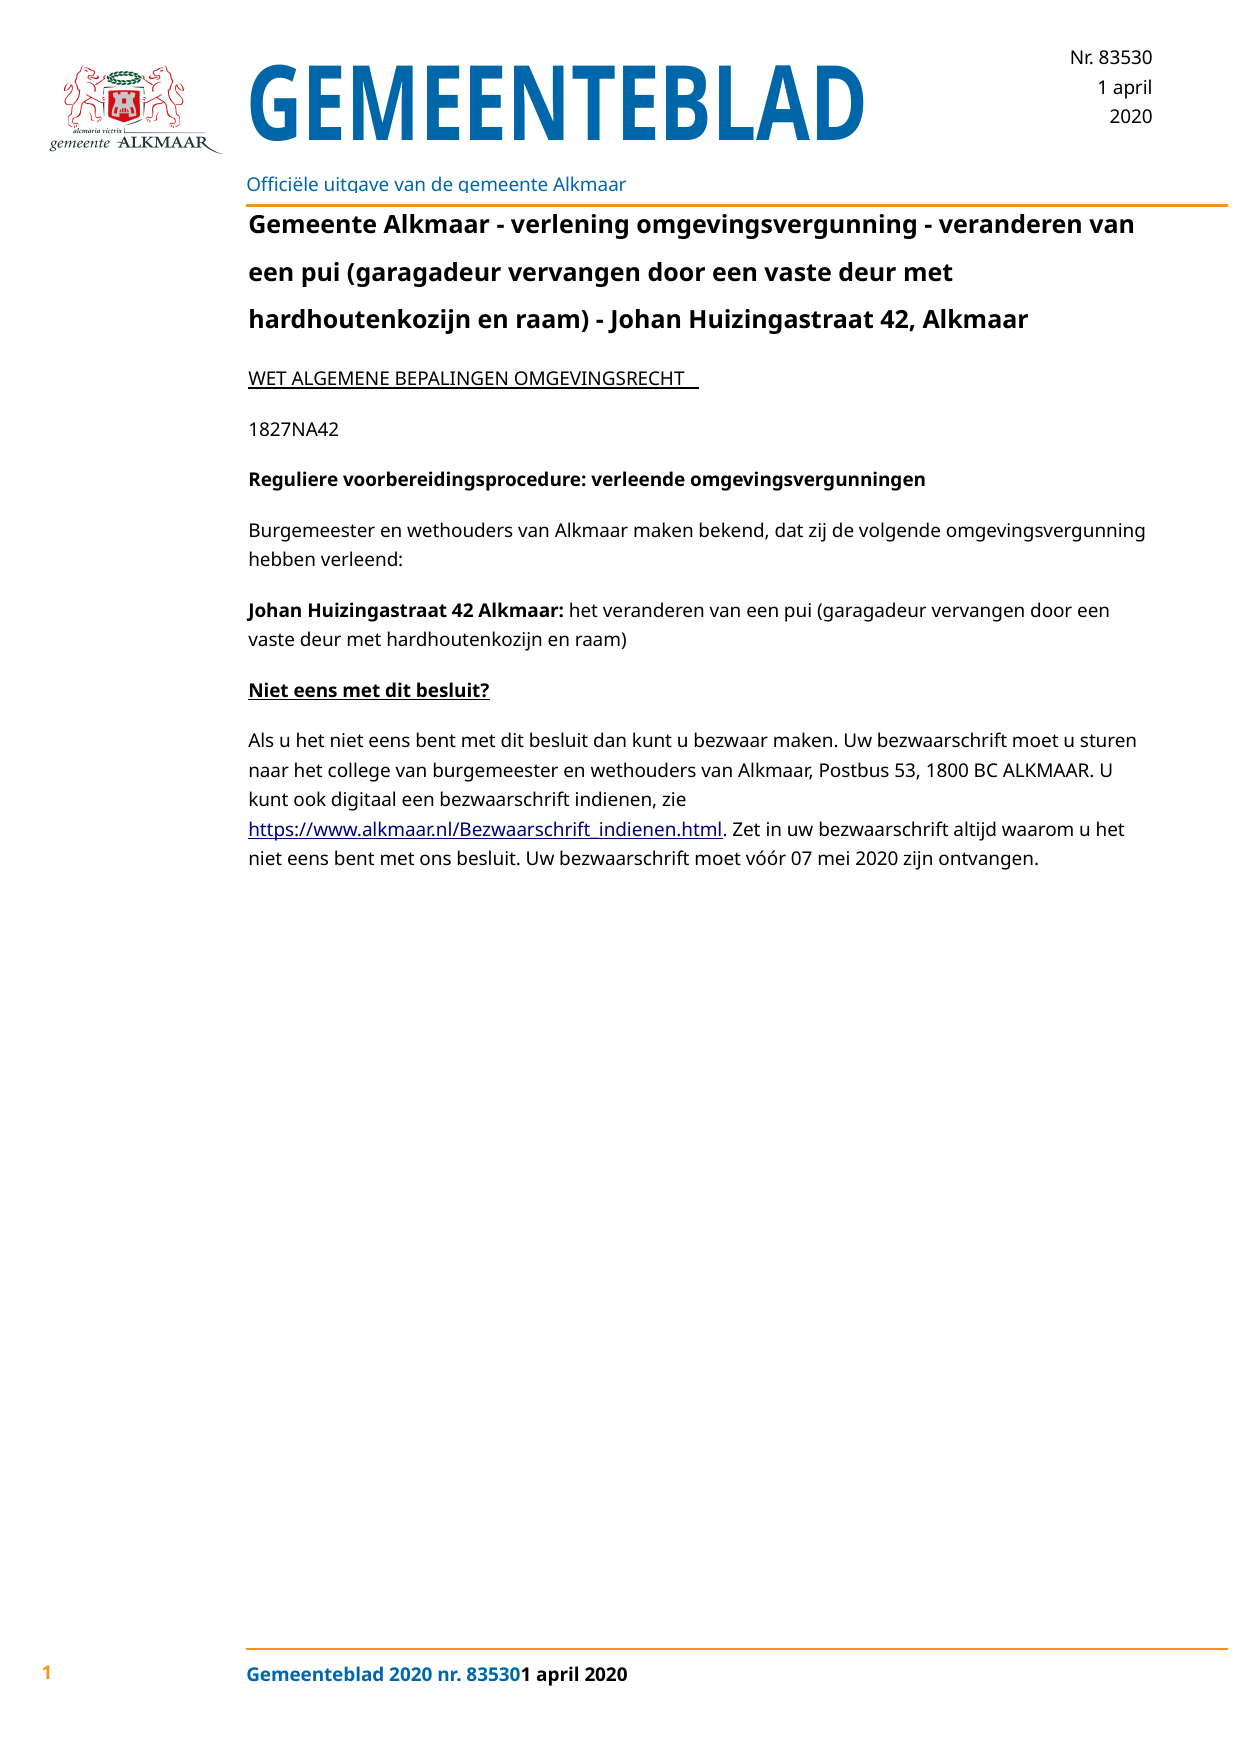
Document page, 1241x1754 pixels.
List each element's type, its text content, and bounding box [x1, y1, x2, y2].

picture [41, 47, 231, 172]
text Johan Huizingastraat 42 Alkmaar: het veranderen van een pui (garagadeur vervangen door een vaste deur met hardhoutenkozijn en raam) [248, 597, 1152, 652]
text 1827NA42 [248, 416, 1152, 442]
text Gemeente Alkmaar - verlening omgevingsvergunning - veranderen van een pui (garagadeur vervangen door een vaste deur met hardhoutenkozijn en raam) - Johan Huizingastraat 42, Alkmaar [248, 207, 1152, 336]
text Burgemeester en wethouders van Alkmaar maken bekend, dat zij de volgende omgevingsvergunning hebben verleend: [248, 517, 1152, 572]
text Als u het niet eens bent met dit besluit dan kunt u bezwaar maken. Uw bezwaarschrift moet u sturen naar het college van burgemeester en wethouders van Alkmaar, Postbus 53, 1800 BC ALKMAAR. U kunt ook digitaal een bezwaarschrift indienen, zie https://www.alkmaar.nl/Bezwaarschrift_indienen.html. Zet in uw bezwaarschrift altijd waarom u het niet eens bent met ons besluit. Uw bezwaarschrift moet vóór 07 mei 2020 zijn ontvangen. [248, 727, 1152, 871]
text Reguliere voorbereidingsprocedure: verleende omgevingsvergunningen [248, 466, 1152, 492]
text WET ALGEMENE BEPALINGEN OMGEVINGSRECHT [248, 366, 1152, 391]
text Niet eens met dit besluit? [248, 677, 1152, 702]
